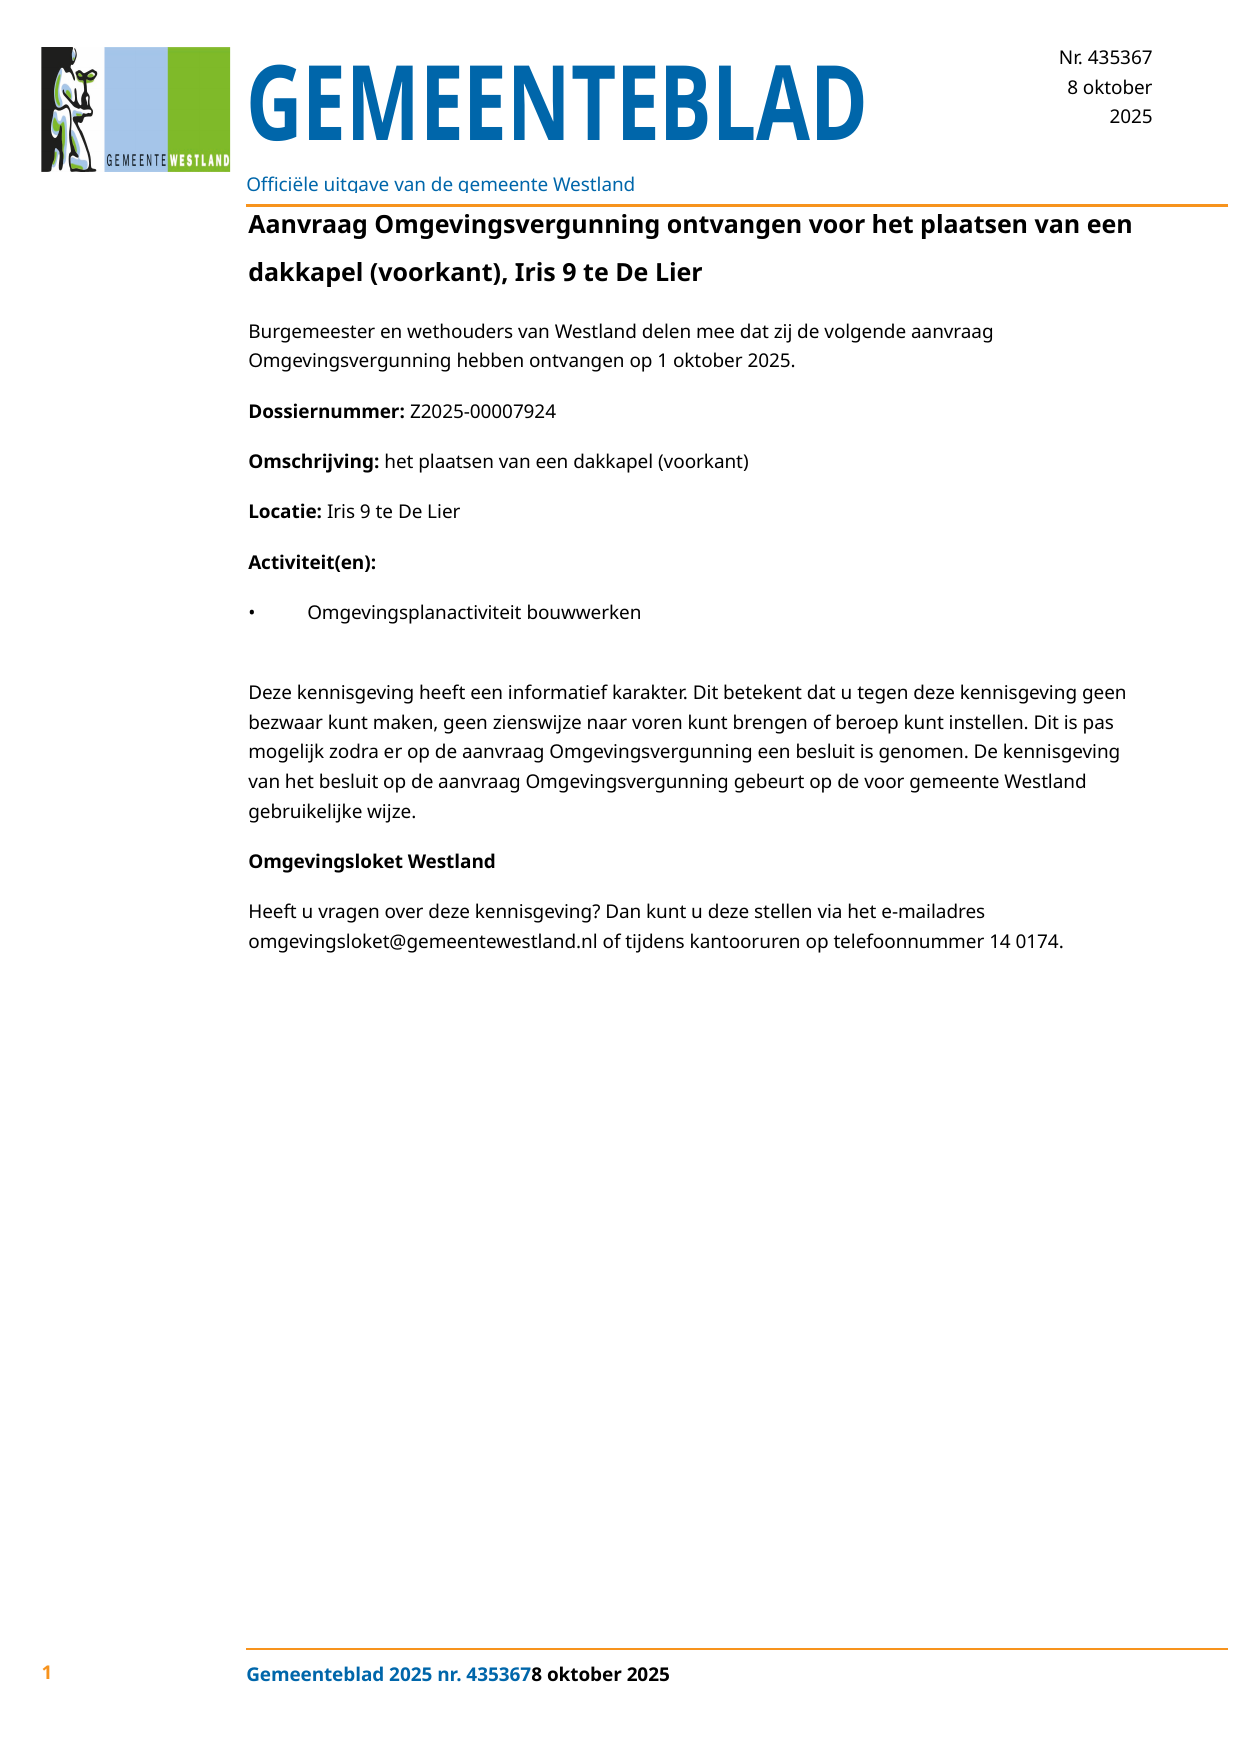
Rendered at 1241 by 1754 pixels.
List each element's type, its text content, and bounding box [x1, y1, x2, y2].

list Omgevingsplanactiviteit bouwwerken [248, 599, 1152, 625]
text Burgemeester en wethouders van Westland delen mee dat zij de volgende aanvraag Omgevingsvergunning hebben ontvangen op 1 oktober 2025. [248, 318, 1152, 373]
text Omschrijving: het plaatsen van een dakkapel (voorkant) [248, 448, 1152, 474]
text Deze kennisgeving heeft een informatief karakter. Dit betekent dat u tegen deze kennisgeving geen bezwaar kunt maken, geen zienswijze naar voren kunt brengen of beroep kunt instellen. Dit is pas mogelijk zodra er op de aanvraag Omgevingsvergunning een besluit is genomen. De kennisgeving van het besluit op de aanvraag Omgevingsvergunning gebeurt op de voor gemeente Westland gebruikelijke wijze. [248, 679, 1152, 824]
text Dossiernummer: Z2025-00007924 [248, 398, 1152, 424]
text Heeft u vragen over deze kennisgeving? Dan kunt u deze stellen via het e-mailadres omgevingsloket@gemeentewestland.nl of tijdens kantooruren op telefoonnummer 14 0174. [248, 899, 1152, 954]
text Locatie: Iris 9 te De Lier [248, 499, 1152, 524]
picture [41, 47, 231, 172]
text Aanvraag Omgevingsvergunning ontvangen voor het plaatsen van een dakkapel (voorkant), Iris 9 te De Lier [248, 207, 1152, 288]
text Omgevingsloket Westland [248, 848, 1152, 874]
text Activiteit(en): [248, 549, 1152, 575]
